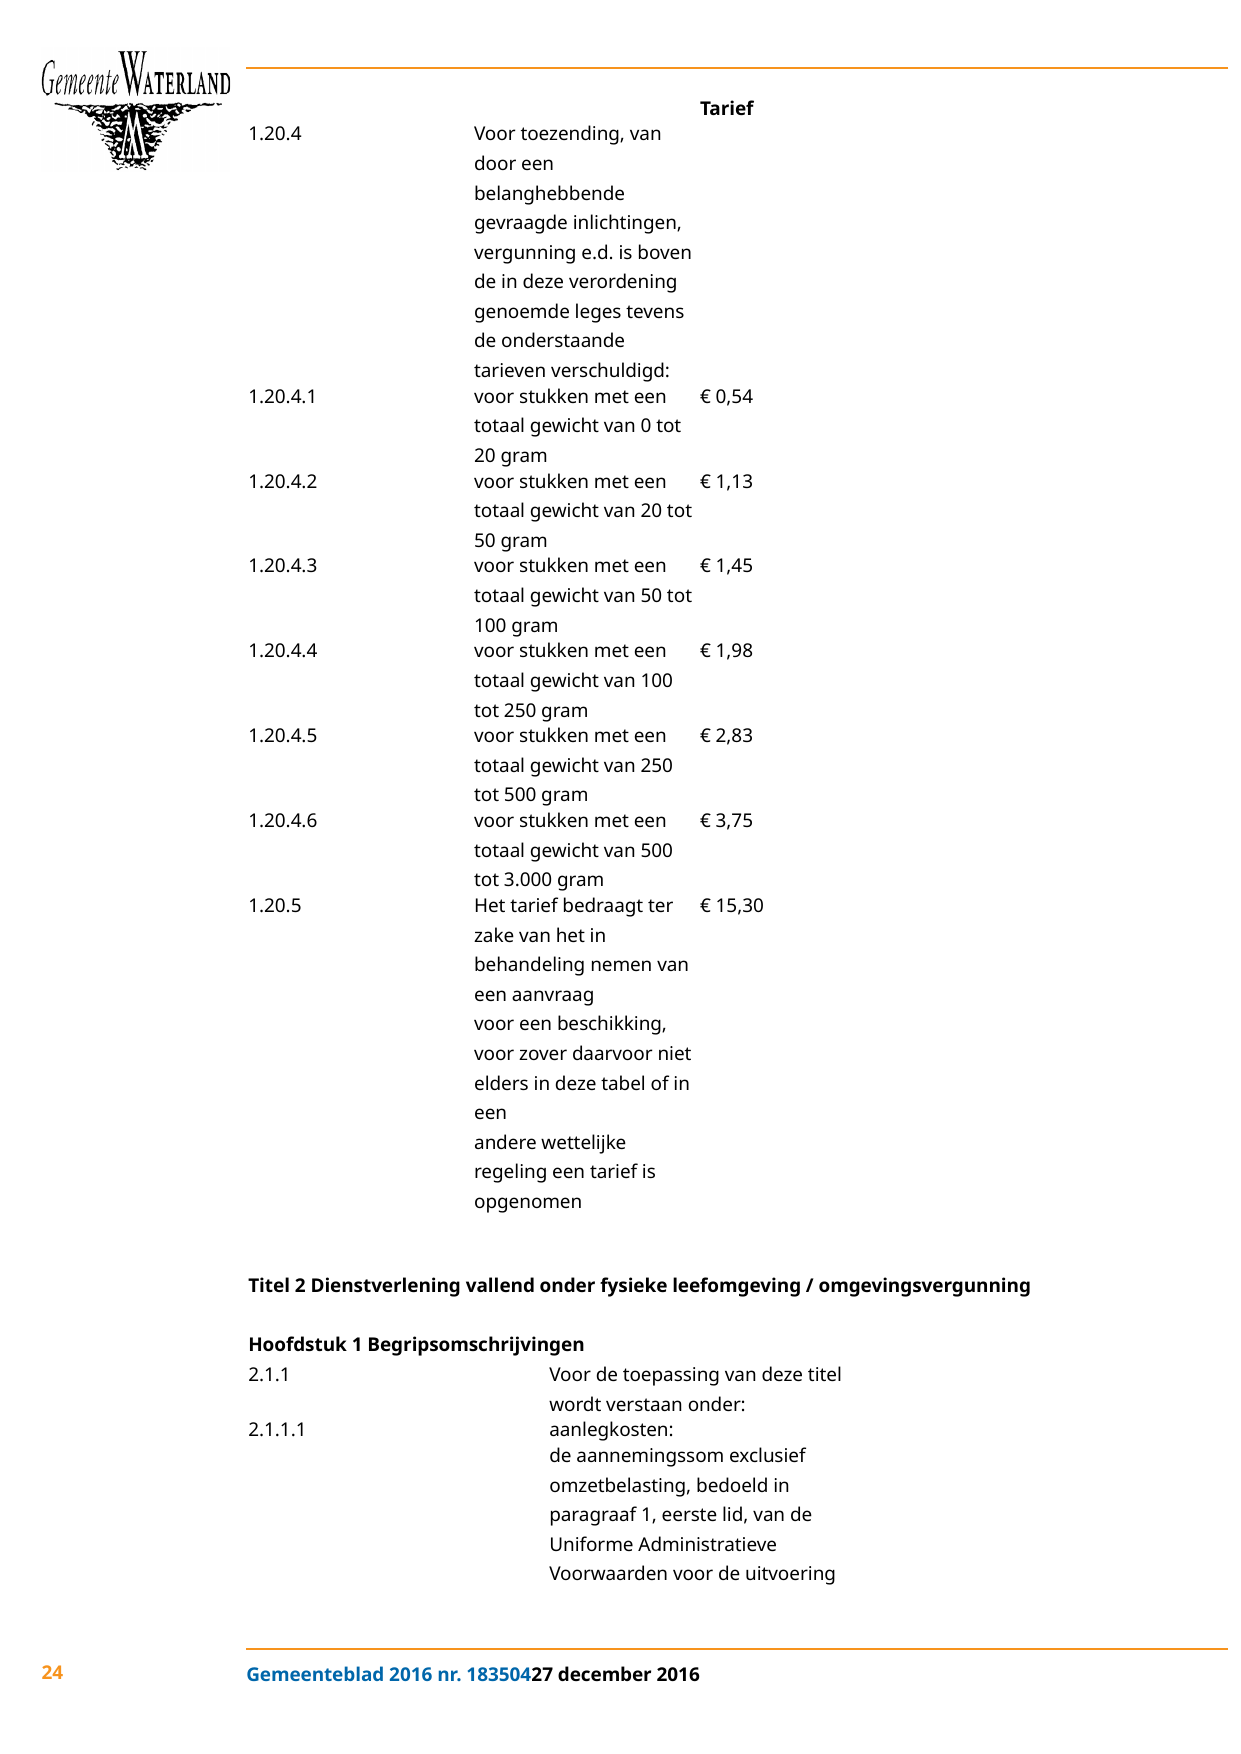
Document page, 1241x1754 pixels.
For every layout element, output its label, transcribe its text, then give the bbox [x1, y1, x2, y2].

table_cell aanlegkosten: [549, 1417, 850, 1442]
table_cell [700, 121, 926, 383]
table_header [474, 95, 700, 121]
table_cell [700, 1214, 926, 1239]
table_cell 1.20.4.6 [248, 808, 474, 892]
table_cell € 3,75 [700, 808, 926, 892]
table_cell € 2,83 [700, 723, 926, 807]
table_cell [248, 1214, 474, 1239]
table_cell € 15,30 [700, 892, 926, 1214]
table_header Tarief [700, 95, 926, 121]
table_header [248, 95, 474, 121]
table_cell 1.20.5 [248, 892, 474, 1214]
table_cell [926, 1214, 1152, 1239]
table_cell [474, 1214, 700, 1239]
table_cell 1.20.4 [248, 121, 474, 383]
table_cell de aannemingssom exclusief omzetbelasting, bedoeld in paragraaf 1, eerste lid, van de Uniforme Administratieve Voorwaarden voor de uitvoering [549, 1442, 850, 1586]
table_cell voor stukken met een totaal gewicht van 50 tot 100 gram [474, 553, 700, 638]
table_cell 1.20.4.5 [248, 723, 474, 807]
table_cell 1.20.4.3 [248, 553, 474, 638]
table_cell € 0,54 [700, 383, 926, 468]
table_cell 1.20.4.1 [248, 383, 474, 468]
table_cell € 1,13 [700, 468, 926, 553]
table_cell 2.1.1.1 [248, 1417, 549, 1442]
table_header 2.1.1 [248, 1361, 549, 1417]
table_cell voor stukken met een totaal gewicht van 500 tot 3.000 gram [474, 808, 700, 892]
table_cell [850, 1442, 1152, 1586]
table_cell 1.20.4.2 [248, 468, 474, 553]
table_cell Het tarief bedraagt ter zake van het in behandeling nemen van een aanvraag voor een beschikking, voor zover daarvoor niet elders in deze tabel of in een andere wettelijke regeling een tarief is opgenomen [474, 892, 700, 1214]
table_cell voor stukken met een totaal gewicht van 100 tot 250 gram [474, 638, 700, 722]
text Titel 2 Dienstverlening vallend onder fysieke leefomgeving / omgevingsvergunning [248, 1272, 1152, 1298]
text Hoofdstuk 1 Begripsomschrijvingen [248, 1332, 1152, 1357]
table_cell 1.20.4.4 [248, 638, 474, 722]
table_cell € 1,98 [700, 638, 926, 722]
table_cell Voor toezending, van door een belanghebbende gevraagde inlichtingen, vergunning e.d. is boven de in deze verordening genoemde leges tevens de onderstaande tarieven verschuldigd: [474, 121, 700, 383]
table_header [850, 1361, 1152, 1417]
table_cell voor stukken met een totaal gewicht van 0 tot 20 gram [474, 383, 700, 468]
table_cell [850, 1417, 1152, 1442]
table_cell [248, 1442, 549, 1586]
table_cell € 1,45 [700, 553, 926, 638]
picture [41, 47, 231, 172]
table_cell voor stukken met een totaal gewicht van 20 tot 50 gram [474, 468, 700, 553]
table_cell voor stukken met een totaal gewicht van 250 tot 500 gram [474, 723, 700, 807]
table_header Voor de toepassing van deze titel wordt verstaan onder: [549, 1361, 850, 1417]
